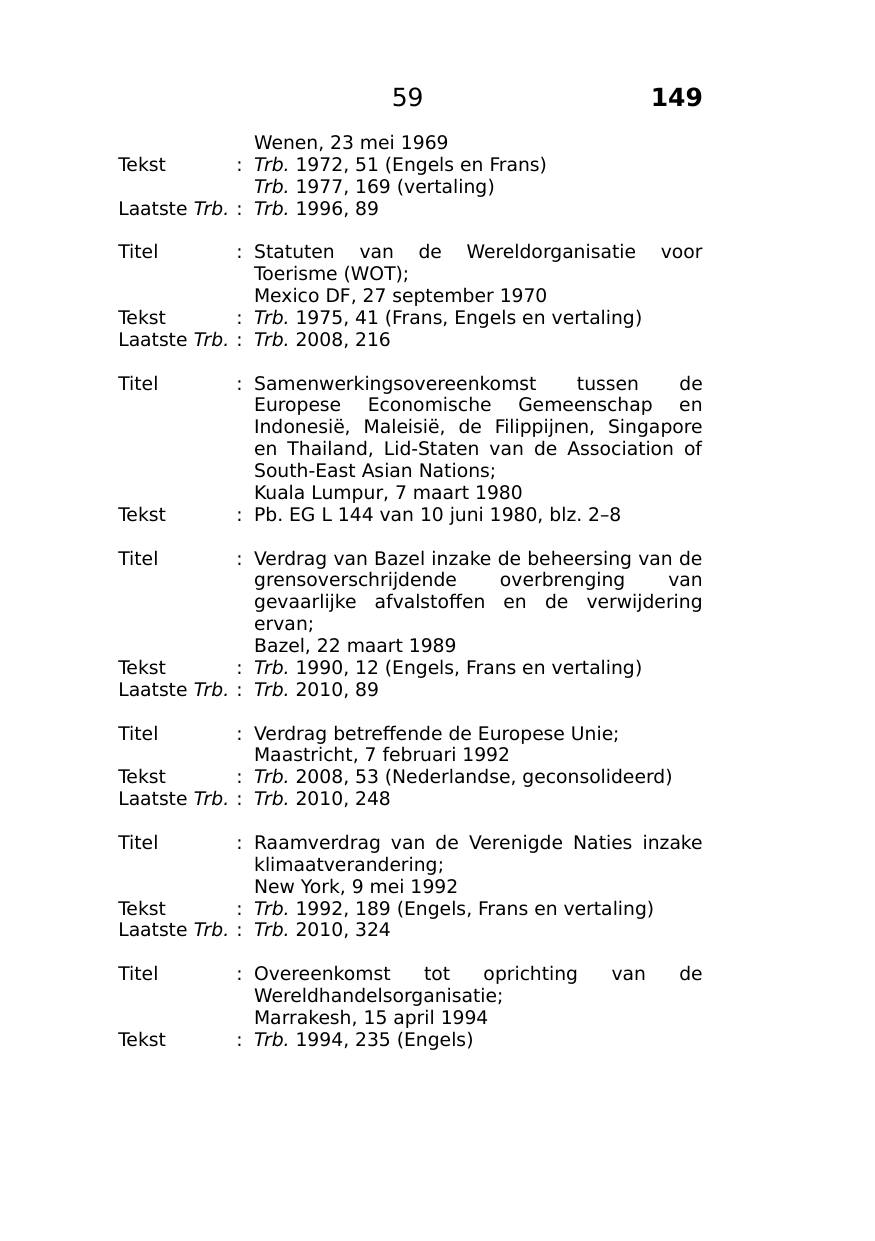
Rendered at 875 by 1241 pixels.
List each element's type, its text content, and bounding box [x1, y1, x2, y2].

table_cell [236, 941, 254, 963]
table_cell : [236, 373, 254, 504]
table_cell [118, 219, 236, 241]
table_cell : [236, 657, 254, 679]
table_cell [236, 351, 254, 372]
table_cell Trb. 1994, 235 (Engels) [254, 1029, 703, 1051]
table_cell Laatste Trb. [118, 919, 236, 941]
table_cell : [236, 832, 254, 897]
table_cell : [236, 307, 254, 329]
table_cell [236, 132, 254, 154]
table_cell [254, 351, 703, 372]
table_cell Trb. 1975, 41 (Frans, Engels en vertaling) [254, 307, 703, 329]
table_cell Laatste Trb. [118, 198, 236, 219]
table_cell Tekst [118, 1029, 236, 1051]
table_cell [118, 351, 236, 372]
table_cell Tekst [118, 307, 236, 329]
table_cell : [236, 723, 254, 766]
table_cell : [236, 766, 254, 788]
table_cell Tekst [118, 504, 236, 526]
table_cell Laatste Trb. [118, 679, 236, 701]
table_cell Titel [118, 241, 236, 307]
table_cell [236, 701, 254, 722]
table_cell Trb. 1972, 51 (Engels en Frans) Trb. 1977, 169 (vertaling) [254, 154, 703, 197]
table_cell [254, 701, 703, 722]
table_cell : [236, 241, 254, 307]
table_cell : [236, 548, 254, 657]
table_cell Raamverdrag van de Verenigde Naties inzake klimaatverandering; New York, 9 mei 1992 [254, 832, 703, 897]
table_cell Tekst [118, 766, 236, 788]
table_cell Wenen, 23 mei 1969 [254, 132, 703, 154]
table_cell [118, 132, 236, 154]
table_cell : [236, 154, 254, 197]
table_cell Titel [118, 963, 236, 1029]
table_cell Tekst [118, 898, 236, 919]
table_cell Overeenkomst tot oprichting van de Wereldhandelsorganisatie; Marrakesh, 15 april 1994 [254, 963, 703, 1029]
table_cell : [236, 788, 254, 810]
table_cell : [236, 504, 254, 526]
table_cell [118, 810, 236, 832]
table_cell Trb. 1992, 189 (Engels, Frans en vertaling) [254, 898, 703, 919]
table_cell [236, 526, 254, 547]
table_cell Titel [118, 548, 236, 657]
table_cell Titel [118, 832, 236, 897]
table_cell [254, 526, 703, 547]
table_cell Laatste Trb. [118, 329, 236, 351]
table_cell [236, 219, 254, 241]
table_cell [118, 941, 236, 963]
table_cell Titel [118, 373, 236, 504]
table_cell Samenwerkingsovereenkomst tussen de Europese Economische Gemeenschap en Indonesië, Maleisië, de Filippijnen, Singapore en Thailand, Lid-Staten van de Association of South-East Asian Nations; Kuala Lumpur, 7 maart 1980 [254, 373, 703, 504]
table_cell : [236, 679, 254, 701]
table_cell Trb. 2010, 248 [254, 788, 703, 810]
table_cell : [236, 898, 254, 919]
table_cell [118, 701, 236, 722]
table_cell Tekst [118, 657, 236, 679]
table_cell : [236, 329, 254, 351]
table_cell Statuten van de Wereldorganisatie voor Toerisme (WOT); Mexico DF, 27 september 1970 [254, 241, 703, 307]
table_cell [254, 941, 703, 963]
table_cell Trb. 1996, 89 [254, 198, 703, 219]
table_cell Trb. 1990, 12 (Engels, Frans en vertaling) [254, 657, 703, 679]
table_cell Laatste Trb. [118, 788, 236, 810]
table_cell [254, 219, 703, 241]
table_cell Verdrag betreffende de Europese Unie; Maastricht, 7 februari 1992 [254, 723, 703, 766]
table_cell : [236, 919, 254, 941]
table_cell : [236, 963, 254, 1029]
table_cell Tekst [118, 154, 236, 197]
table_cell Titel [118, 723, 236, 766]
table_cell Verdrag van Bazel inzake de beheersing van de grensoverschrijdende overbrenging van gevaarlijke afvalstoffen en de verwijdering ervan; Bazel, 22 maart 1989 [254, 548, 703, 657]
table_cell : [236, 198, 254, 219]
table_cell Trb. 2008, 53 (Nederlandse, geconsolideerd) [254, 766, 703, 788]
table_cell Trb. 2010, 89 [254, 679, 703, 701]
table_cell : [236, 1029, 254, 1051]
table_cell Pb. EG L 144 van 10 juni 1980, blz. 2–8 [254, 504, 703, 526]
table_cell [118, 526, 236, 547]
table_cell [236, 810, 254, 832]
table_cell [254, 810, 703, 832]
table_cell Trb. 2010, 324 [254, 919, 703, 941]
table_cell Trb. 2008, 216 [254, 329, 703, 351]
